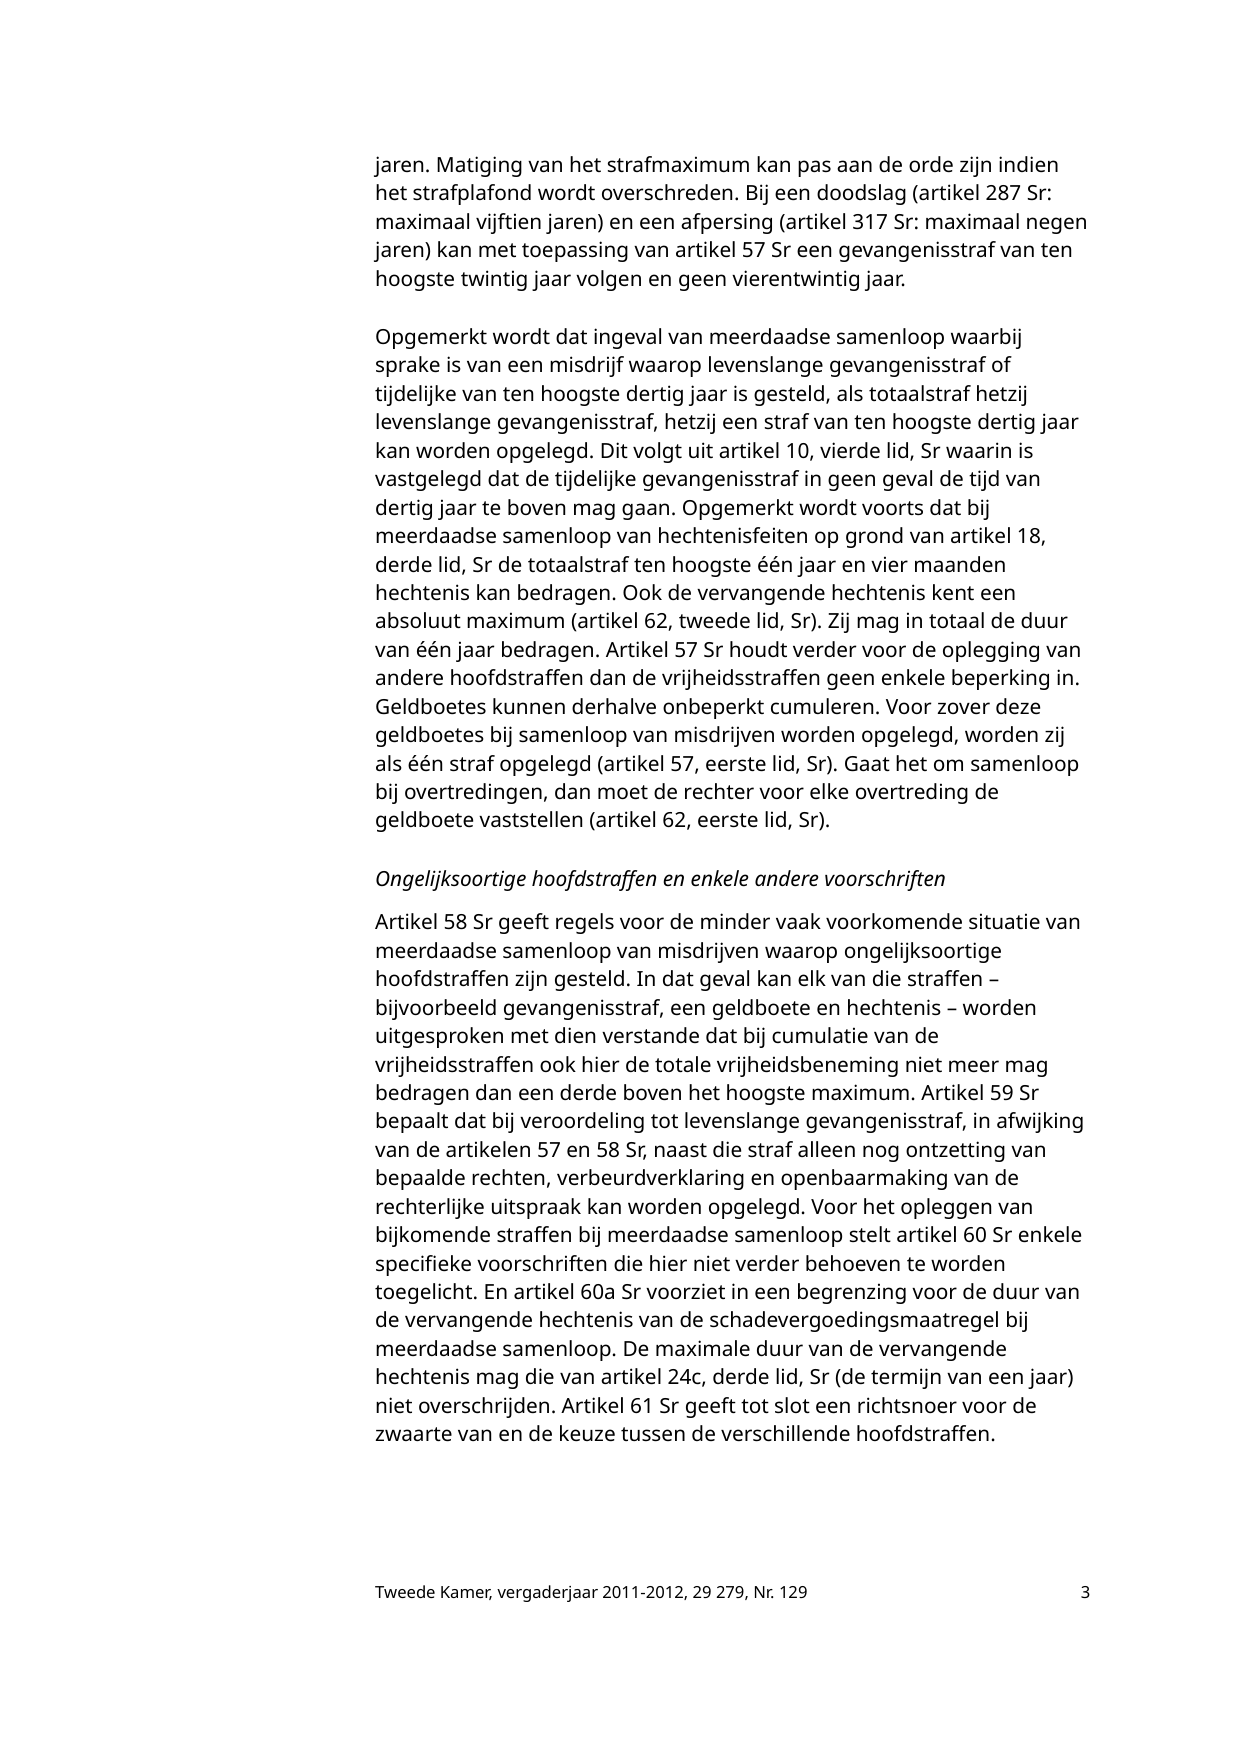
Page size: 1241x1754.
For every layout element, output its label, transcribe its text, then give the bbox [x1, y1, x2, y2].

text Opgemerkt wordt dat ingeval van meerdaadse samenloop waarbij sprake is van een misdrijf waarop levenslange gevangenisstraf of tijdelijke van ten hoogste dertig jaar is gesteld, als totaalstraf hetzij levenslange gevangenisstraf, hetzij een straf van ten hoogste dertig jaar kan worden opgelegd. Dit volgt uit artikel 10, vierde lid, Sr waarin is vastgelegd dat de tijdelijke gevangenisstraf in geen geval de tijd van dertig jaar te boven mag gaan. Opgemerkt wordt voorts dat bij meerdaadse samenloop van hechtenisfeiten op grond van artikel 18, derde lid, Sr de totaalstraf ten hoogste één jaar en vier maanden hechtenis kan bedragen. Ook de vervangende hechtenis kent een absoluut maximum (artikel 62, tweede lid, Sr). Zij mag in totaal de duur van één jaar bedragen. Artikel 57 Sr houdt verder voor de oplegging van andere hoofdstraffen dan de vrijheidsstraffen geen enkele beperking in. Geldboetes kunnen derhalve onbeperkt cumuleren. Voor zover deze geldboetes bij samenloop van misdrijven worden opgelegd, worden zij als één straf opgelegd (artikel 57, eerste lid, Sr). Gaat het om samenloop bij overtredingen, dan moet de rechter voor elke overtreding de geldboete vaststellen (artikel 62, eerste lid, Sr). [375, 322, 1090, 834]
text Ongelijksoortige hoofdstraffen en enkele andere voorschriften [375, 864, 1090, 892]
text Artikel 58 Sr geeft regels voor de minder vaak voorkomende situatie van meerdaadse samenloop van misdrijven waarop ongelijksoortige hoofdstraffen zijn gesteld. In dat geval kan elk van die straffen – bijvoorbeeld gevangenisstraf, een geldboete en hechtenis – worden uitgesproken met dien verstande dat bij cumulatie van de vrijheidsstraffen ook hier de totale vrijheidsbeneming niet meer mag bedragen dan een derde boven het hoogste maximum. Artikel 59 Sr bepaalt dat bij veroordeling tot levenslange gevangenisstraf, in afwijking van de artikelen 57 en 58 Sr, naast die straf alleen nog ontzetting van bepaalde rechten, verbeurdverklaring en openbaarmaking van de rechterlijke uitspraak kan worden opgelegd. Voor het opleggen van bijkomende straffen bij meerdaadse samenloop stelt artikel 60 Sr enkele specifieke voorschriften die hier niet verder behoeven te worden toegelicht. En artikel 60a Sr voorziet in een begrenzing voor de duur van de vervangende hechtenis van de schadevergoedingsmaatregel bij meerdaadse samenloop. De maximale duur van de vervangende hechtenis mag die van artikel 24c, derde lid, Sr (de termijn van een jaar) niet overschrijden. Artikel 61 Sr geeft tot slot een richtsnoer voor de zwaarte van en de keuze tussen de verschillende hoofdstraffen. [375, 907, 1090, 1448]
text jaren. Matiging van het strafmaximum kan pas aan de orde zijn indien het strafplafond wordt overschreden. Bij een doodslag (artikel 287 Sr: maximaal vijftien jaren) en een afpersing (artikel 317 Sr: maximaal negen jaren) kan met toepassing van artikel 57 Sr een gevangenisstraf van ten hoogste twintig jaar volgen en geen vierentwintig jaar. [375, 150, 1090, 292]
